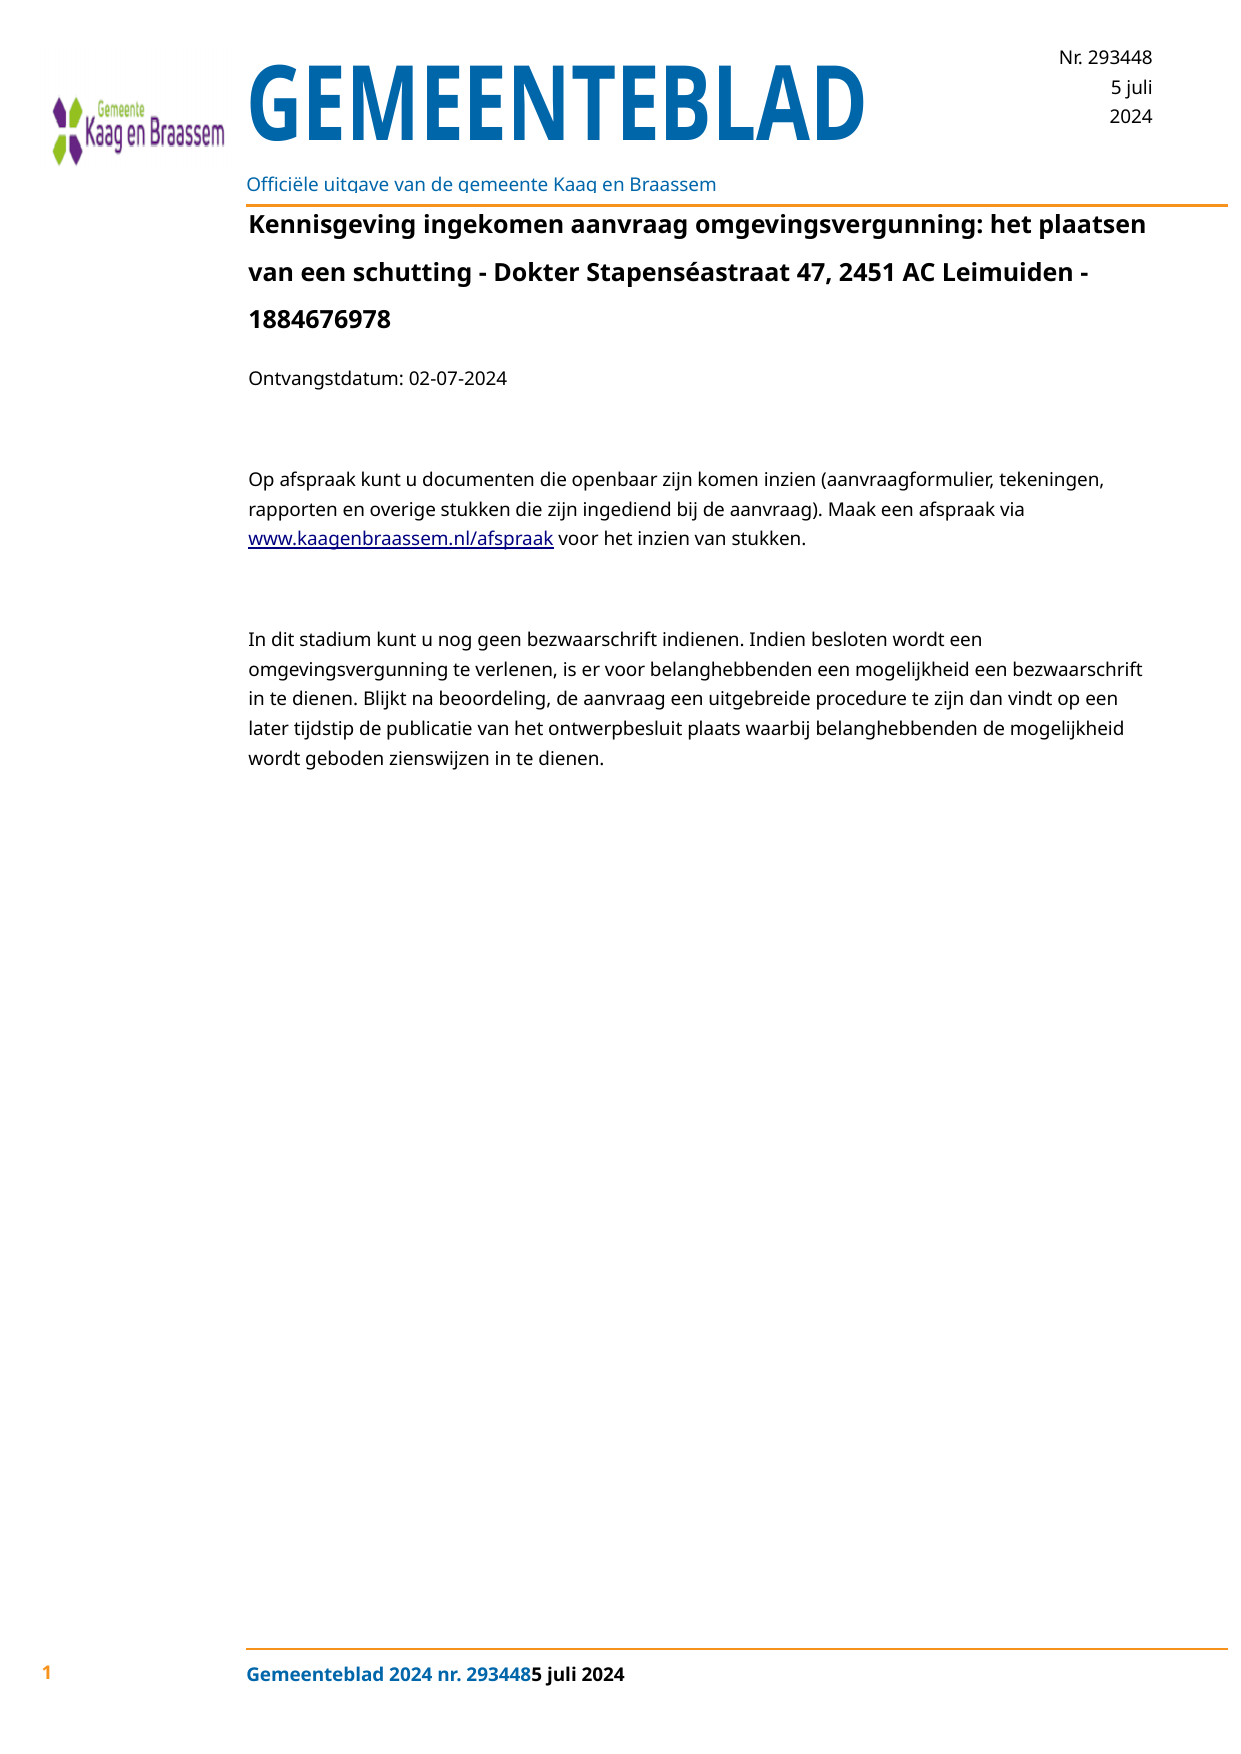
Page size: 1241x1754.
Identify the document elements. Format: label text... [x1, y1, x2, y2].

text Ontvangstdatum: 02-07-2024 [248, 366, 1152, 391]
text Op afspraak kunt u documenten die openbaar zijn komen inzien (aanvraagformulier, tekeningen, rapporten en overige stukken die zijn ingediend bij de aanvraag). Maak een afspraak via www.kaagenbraassem.nl/afspraak voor het inzien van stukken. [248, 466, 1152, 551]
picture [41, 47, 231, 172]
text In dit stadium kunt u nog geen bezwaarschrift indienen. Indien besloten wordt een omgevingsvergunning te verlenen, is er voor belanghebbenden een mogelijkheid een bezwaarschrift in te dienen. Blijkt na beoordeling, de aanvraag een uitgebreide procedure te zijn dan vindt op een later tijdstip de publicatie van het ontwerpbesluit plaats waarbij belanghebbenden de mogelijkheid wordt geboden zienswijzen in te dienen. [248, 626, 1152, 770]
text Kennisgeving ingekomen aanvraag omgevingsvergunning: het plaatsen van een schutting - Dokter Stapenséastraat 47, 2451 AC Leimuiden - 1884676978 [248, 207, 1152, 336]
